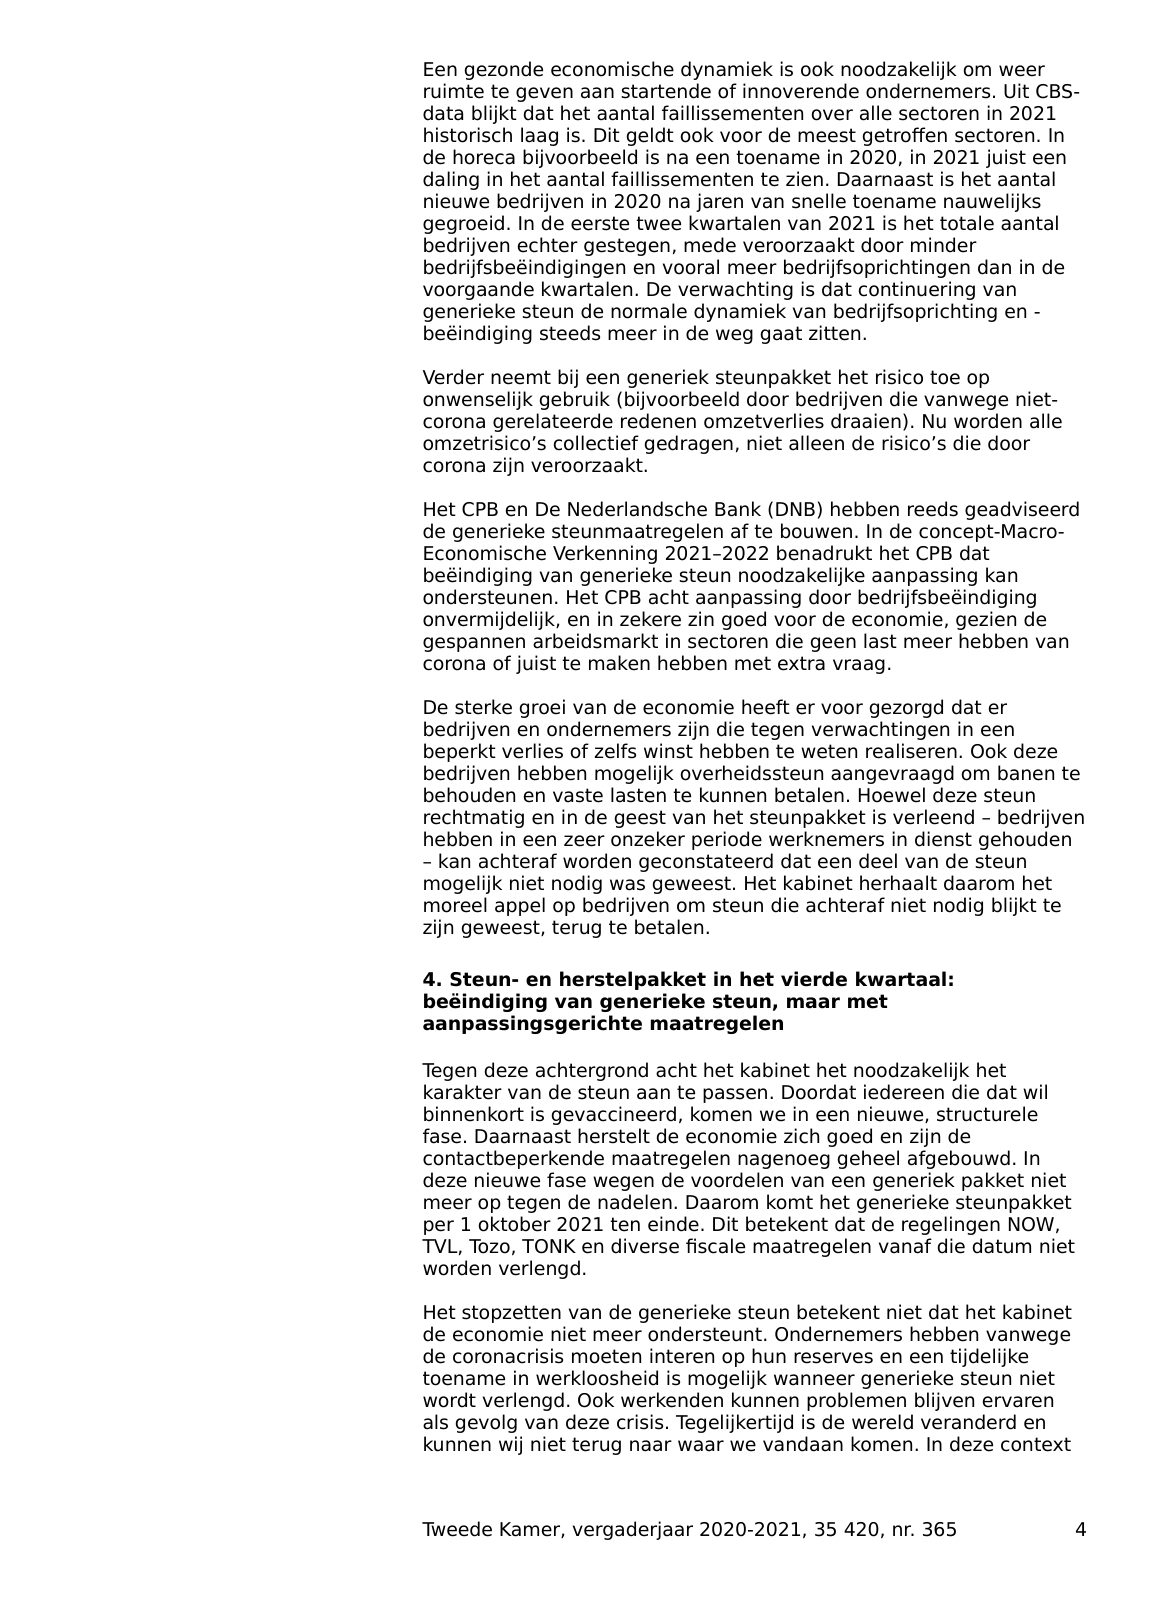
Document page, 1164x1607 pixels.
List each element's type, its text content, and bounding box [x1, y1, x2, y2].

text Tegen deze achtergrond acht het kabinet het noodzakelijk het karakter van de steun aan te passen. Doordat iedereen die dat wil binnenkort is gevaccineerd, komen we in een nieuwe, structurele fase. Daarnaast herstelt de economie zich goed en zijn de contactbeperkende maatregelen nagenoeg geheel afgebouwd. In deze nieuwe fase wegen de voordelen van een generiek pakket niet meer op tegen de nadelen. Daarom komt het generieke steunpakket per 1 oktober 2021 ten einde. Dit betekent dat de regelingen NOW, TVL, Tozo, TONK en diverse fiscale maatregelen vanaf die datum niet worden verlengd. [422, 1060, 1087, 1279]
text Het CPB en De Nederlandsche Bank (DNB) hebben reeds geadviseerd de generieke steunmaatregelen af te bouwen. In de concept-Macro-Economische Verkenning 2021–2022 benadrukt het CPB dat beëindiging van generieke steun noodzakelijke aanpassing kan ondersteunen. Het CPB acht aanpassing door bedrijfsbeëindiging onvermijdelijk, en in zekere zin goed voor de economie, gezien de gespannen arbeidsmarkt in sectoren die geen last meer hebben van corona of juist te maken hebben met extra vraag. [422, 499, 1087, 675]
subtitle 4. Steun- en herstelpakket in het vierde kwartaal: beëindiging van generieke steun, maar met aanpassingsgerichte maatregelen [422, 969, 1087, 1035]
text Het stopzetten van de generieke steun betekent niet dat het kabinet de economie niet meer ondersteunt. Ondernemers hebben vanwege de coronacrisis moeten interen op hun reserves en een tijdelijke toename in werkloosheid is mogelijk wanneer generieke steun niet wordt verlengd. Ook werkenden kunnen problemen blijven ervaren als gevolg van deze crisis. Tegelijkertijd is de wereld veranderd en kunnen wij niet terug naar waar we vandaan komen. In deze context [422, 1302, 1087, 1456]
text De sterke groei van de economie heeft er voor gezorgd dat er bedrijven en ondernemers zijn die tegen verwachtingen in een beperkt verlies of zelfs winst hebben te weten realiseren. Ook deze bedrijven hebben mogelijk overheidssteun aangevraagd om banen te behouden en vaste lasten te kunnen betalen. Hoewel deze steun rechtmatig en in de geest van het steunpakket is verleend – bedrijven hebben in een zeer onzeker periode werknemers in dienst gehouden – kan achteraf worden geconstateerd dat een deel van de steun mogelijk niet nodig was geweest. Het kabinet herhaalt daarom het moreel appel op bedrijven om steun die achteraf niet nodig blijkt te zijn geweest, terug te betalen. [422, 697, 1087, 939]
text Verder neemt bij een generiek steunpakket het risico toe op onwenselijk gebruik (bijvoorbeeld door bedrijven die vanwege niet-corona gerelateerde redenen omzetverlies draaien). Nu worden alle omzetrisico’s collectief gedragen, niet alleen de risico’s die door corona zijn veroorzaakt. [422, 367, 1087, 477]
text Een gezonde economische dynamiek is ook noodzakelijk om weer ruimte te geven aan startende of innoverende ondernemers. Uit CBS-data blijkt dat het aantal faillissementen over alle sectoren in 2021 historisch laag is. Dit geldt ook voor de meest getroffen sectoren. In de horeca bijvoorbeeld is na een toename in 2020, in 2021 juist een daling in het aantal faillissementen te zien. Daarnaast is het aantal nieuwe bedrijven in 2020 na jaren van snelle toename nauwelijks gegroeid. In de eerste twee kwartalen van 2021 is het totale aantal bedrijven echter gestegen, mede veroorzaakt door minder bedrijfsbeëindigingen en vooral meer bedrijfsoprichtingen dan in de voorgaande kwartalen. De verwachting is dat continuering van generieke steun de normale dynamiek van bedrijfsoprichting en -beëindiging steeds meer in de weg gaat zitten. [422, 59, 1087, 345]
